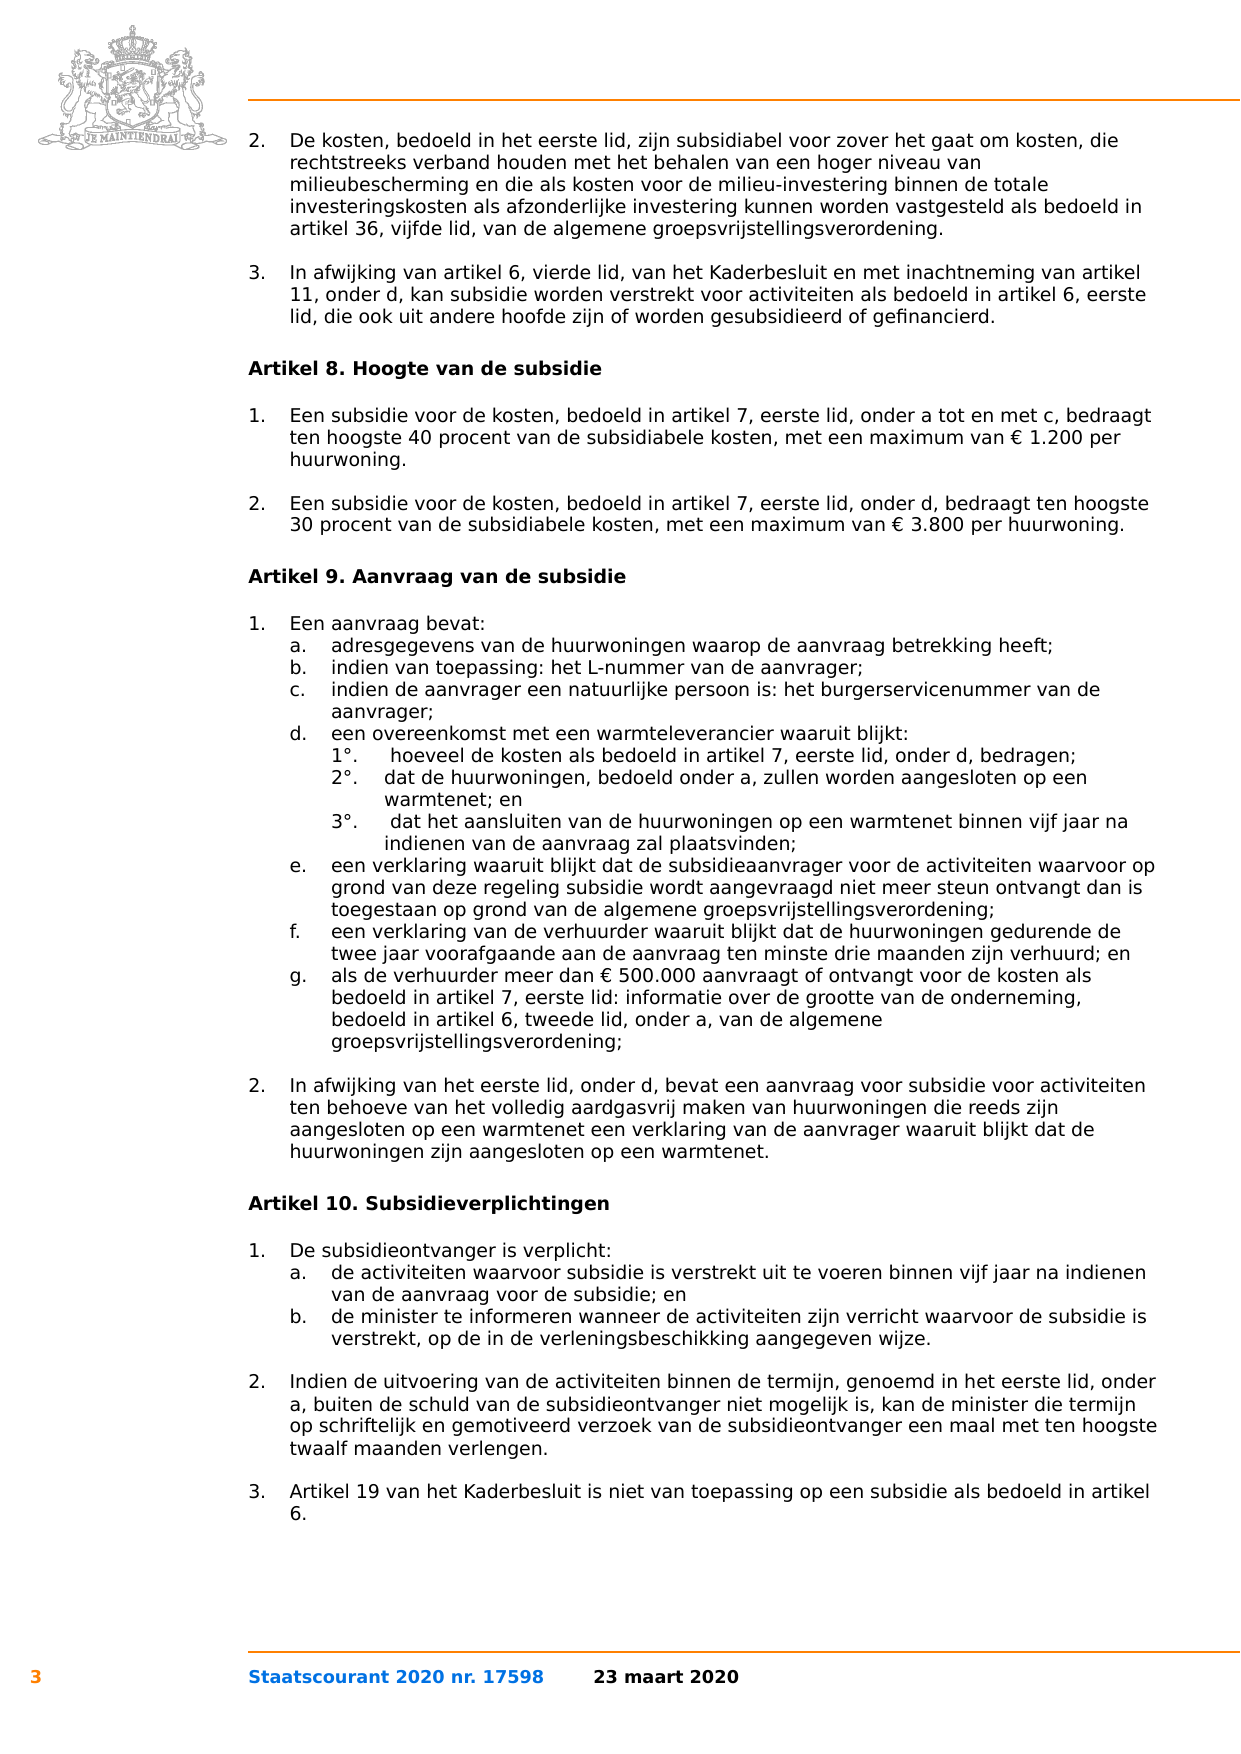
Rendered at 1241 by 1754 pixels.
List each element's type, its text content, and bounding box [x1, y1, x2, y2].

text 1. Een aanvraag bevat: [248, 613, 1163, 635]
text 3. In afwijking van artikel 6, vierde lid, van het Kaderbesluit en met inachtneming van artikel 11, onder d, kan subsidie worden verstrekt voor activiteiten als bedoeld in artikel 6, eerste lid, die ook uit andere hoofde zijn of worden gesubsidieerd of gefinancierd. [248, 262, 1163, 328]
text a. adresgegevens van de huurwoningen waarop de aanvraag betrekking heeft; [289, 635, 1163, 657]
text 2. In afwijking van het eerste lid, onder d, bevat een aanvraag voor subsidie voor activiteiten ten behoeve van het volledig aardgasvrij maken van huurwoningen die reeds zijn aangesloten op een warmtenet een verklaring van de aanvrager waaruit blijkt dat de huurwoningen zijn aangesloten op een warmtenet. [248, 1075, 1163, 1163]
text 2. De kosten, bedoeld in het eerste lid, zijn subsidiabel voor zover het gaat om kosten, die rechtstreeks verband houden met het behalen van een hoger niveau van milieubescherming en die als kosten voor de milieu-investering binnen de totale investeringskosten als afzonderlijke investering kunnen worden vastgesteld als bedoeld in artikel 36, vijfde lid, van de algemene groepsvrijstellingsverordening. [248, 130, 1163, 240]
text 1. Een subsidie voor de kosten, bedoeld in artikel 7, eerste lid, onder a tot en met c, bedraagt ten hoogste 40 procent van de subsidiabele kosten, met een maximum van € 1.200 per huurwoning. [248, 404, 1163, 471]
text 3°. dat het aansluiten van de huurwoningen op een warmtenet binnen vijf jaar na indienen van de aanvraag zal plaatsvinden; [331, 811, 1163, 855]
subtitle Artikel 8. Hoogte van de subsidie [248, 358, 1163, 379]
text 2. Een subsidie voor de kosten, bedoeld in artikel 7, eerste lid, onder d, bedraagt ten hoogste 30 procent van de subsidiabele kosten, met een maximum van € 3.800 per huurwoning. [248, 492, 1163, 536]
text d. een overeenkomst met een warmteleverancier waaruit blijkt: [289, 723, 1163, 745]
picture [38, 25, 227, 150]
text f. een verklaring van de verhuurder waaruit blijkt dat de huurwoningen gedurende de twee jaar voorafgaande aan de aanvraag ten minste drie maanden zijn verhuurd; en [289, 921, 1163, 965]
text 1°. hoeveel de kosten als bedoeld in artikel 7, eerste lid, onder d, bedragen; [331, 745, 1163, 767]
text c. indien de aanvrager een natuurlijke persoon is: het burgerservicenummer van de aanvrager; [289, 679, 1163, 723]
subtitle Artikel 10. Subsidieverplichtingen [248, 1193, 1163, 1215]
text 3. Artikel 19 van het Kaderbesluit is niet van toepassing op een subsidie als bedoeld in artikel 6. [248, 1481, 1163, 1525]
text e. een verklaring waaruit blijkt dat de subsidieaanvrager voor de activiteiten waarvoor op grond van deze regeling subsidie wordt aangevraagd niet meer steun ontvangt dan is toegestaan op grond van de algemene groepsvrijstellingsverordening; [289, 855, 1163, 921]
text b. de minister te informeren wanneer de activiteiten zijn verricht waarvoor de subsidie is verstrekt, op de in de verleningsbeschikking aangegeven wijze. [289, 1306, 1163, 1349]
text 1. De subsidieontvanger is verplicht: [248, 1240, 1163, 1262]
text a. de activiteiten waarvoor subsidie is verstrekt uit te voeren binnen vijf jaar na indienen van de aanvraag voor de subsidie; en [289, 1262, 1163, 1306]
text 2. Indien de uitvoering van de activiteiten binnen de termijn, genoemd in het eerste lid, onder a, buiten de schuld van de subsidieontvanger niet mogelijk is, kan de minister die termijn op schriftelijk en gemotiveerd verzoek van de subsidieontvanger een maal met ten hoogste twaalf maanden verlengen. [248, 1371, 1163, 1459]
text g. als de verhuurder meer dan € 500.000 aanvraagt of ontvangt voor de kosten als bedoeld in artikel 7, eerste lid: informatie over de grootte van de onderneming, bedoeld in artikel 6, tweede lid, onder a, van de algemene groepsvrijstellingsverordening; [289, 965, 1163, 1053]
text b. indien van toepassing: het L-nummer van de aanvrager; [289, 657, 1163, 679]
text 2°. dat de huurwoningen, bedoeld onder a, zullen worden aangesloten op een warmtenet; en [331, 767, 1163, 811]
subtitle Artikel 9. Aanvraag van de subsidie [248, 566, 1163, 588]
